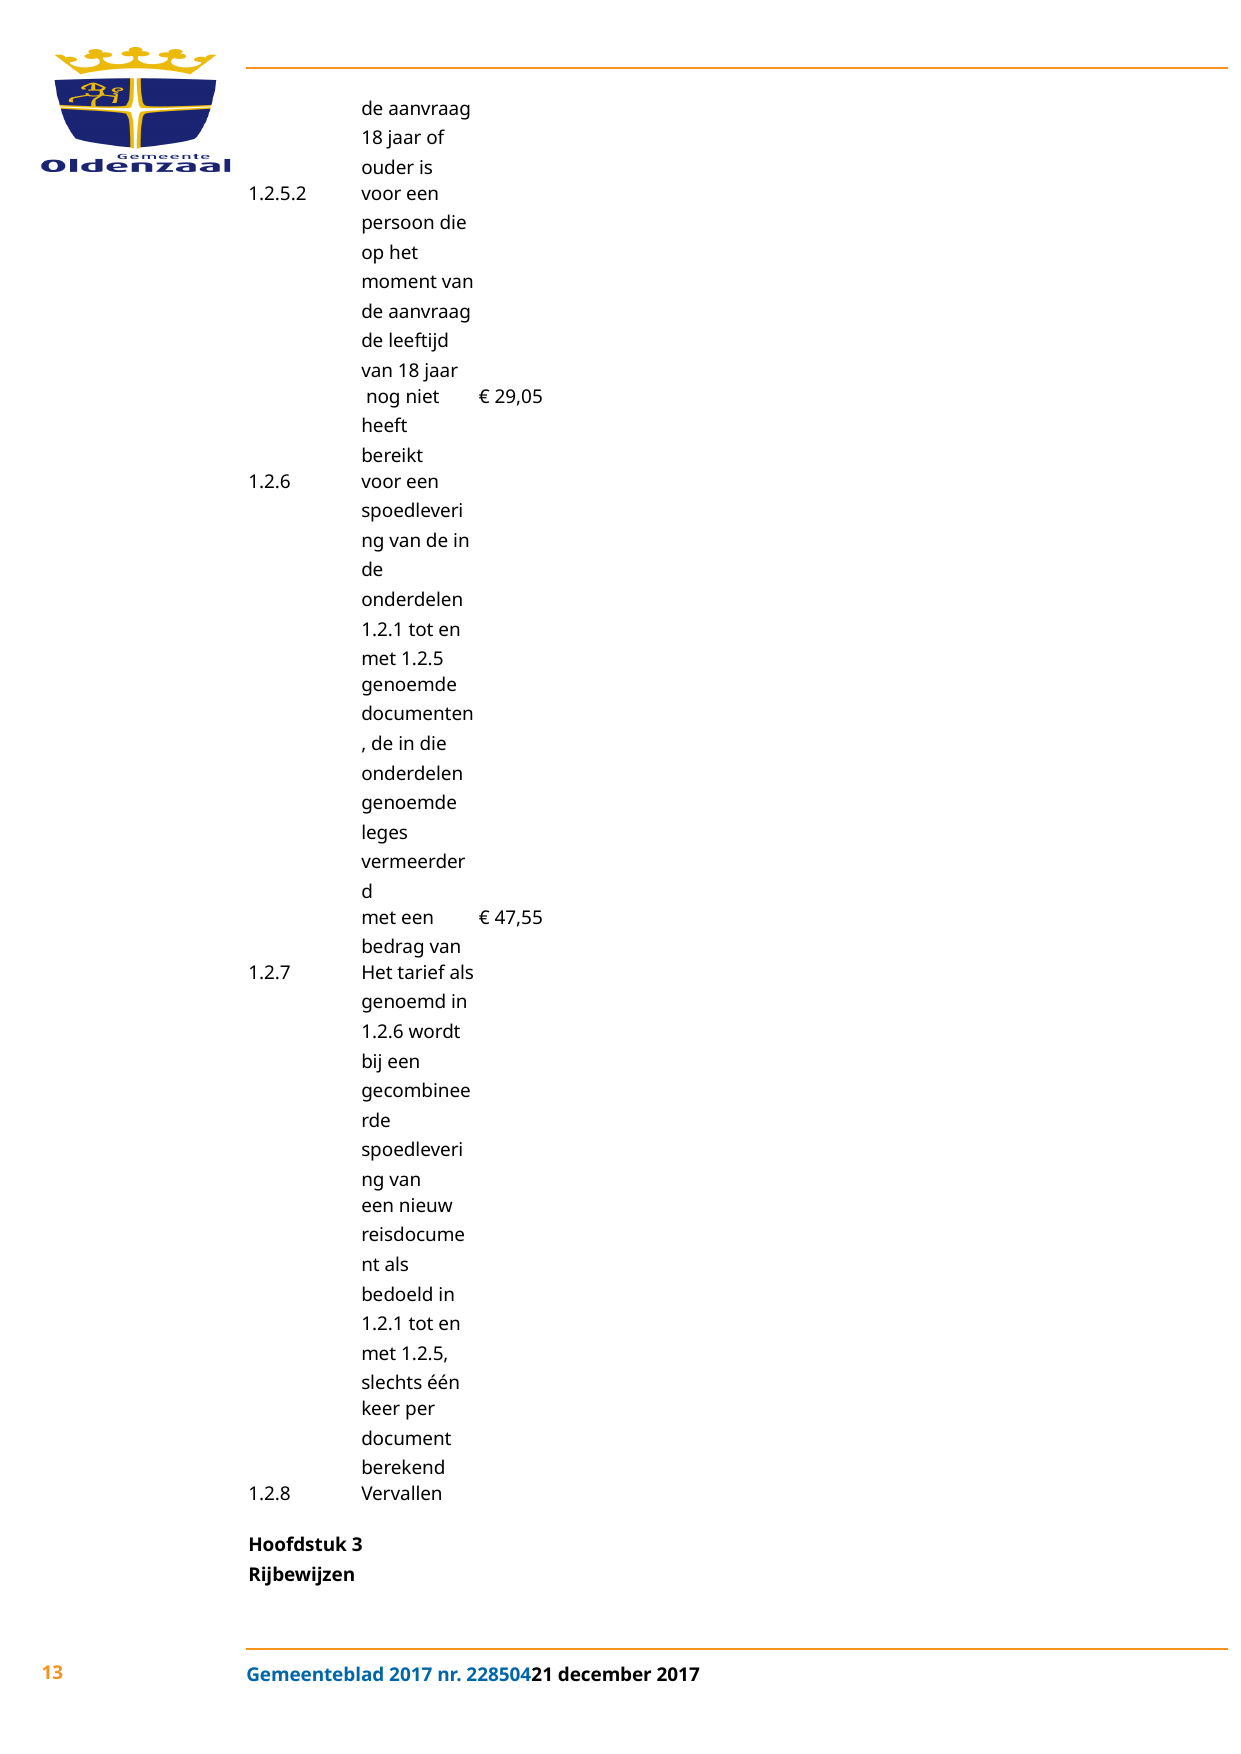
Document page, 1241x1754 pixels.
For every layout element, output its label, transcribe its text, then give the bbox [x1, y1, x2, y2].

table_cell [474, 959, 587, 1192]
table_cell keer per document berekend [361, 1395, 474, 1480]
table_cell voor een persoon die op het moment van de aanvraag de leeftijd van 18 jaar [361, 180, 474, 383]
table_cell [474, 1395, 587, 1480]
table_cell met een bedrag van [361, 904, 474, 959]
table_cell Vervallen [361, 1480, 474, 1506]
table_cell [248, 904, 361, 959]
table_cell [474, 95, 587, 180]
table_cell genoemde documenten, de in die onderdelen genoemde leges vermeerderd [361, 671, 474, 904]
table_cell [248, 383, 361, 468]
table_cell [587, 180, 700, 383]
table_cell [248, 1395, 361, 1480]
table_cell nog niet heeft bereikt [361, 383, 474, 468]
table_cell 1.2.8 [248, 1480, 361, 1506]
table_cell [587, 671, 700, 904]
table_cell [587, 904, 700, 959]
table_cell [248, 1192, 361, 1395]
picture [41, 47, 231, 172]
table_cell [587, 95, 700, 180]
table_cell Hoofdstuk 3 Rijbewijzen [248, 1532, 474, 1587]
table_cell Het tarief als genoemd in 1.2.6 wordt bij een gecombineerde spoedlevering van [361, 959, 474, 1192]
table_cell [587, 1506, 700, 1532]
table_cell € 47,55 [474, 904, 587, 959]
table_cell [248, 1506, 361, 1532]
table_cell [474, 1532, 587, 1587]
table_cell [474, 1506, 587, 1532]
table_cell [587, 468, 700, 671]
table_cell [361, 1506, 474, 1532]
table_cell [587, 1395, 700, 1480]
table_cell voor een spoedlevering van de in de onderdelen 1.2.1 tot en met 1.2.5 [361, 468, 474, 671]
table_cell [587, 383, 700, 468]
table_cell [474, 1192, 587, 1395]
table_cell [474, 1480, 587, 1506]
table_cell een nieuw reisdocument als bedoeld in 1.2.1 tot en met 1.2.5, slechts één [361, 1192, 474, 1395]
table_cell € 29,05 [474, 383, 587, 468]
table_cell [474, 468, 587, 671]
table_cell [587, 1192, 700, 1395]
table_cell [587, 959, 700, 1192]
table_cell 1.2.5.2 [248, 180, 361, 383]
table_cell [587, 1480, 700, 1506]
table_cell [248, 95, 361, 180]
table_cell de aanvraag 18 jaar of ouder is [361, 95, 474, 180]
table_cell [248, 671, 361, 904]
table_cell 1.2.6 [248, 468, 361, 671]
table_cell [474, 180, 587, 383]
table_cell [474, 671, 587, 904]
table_cell 1.2.7 [248, 959, 361, 1192]
